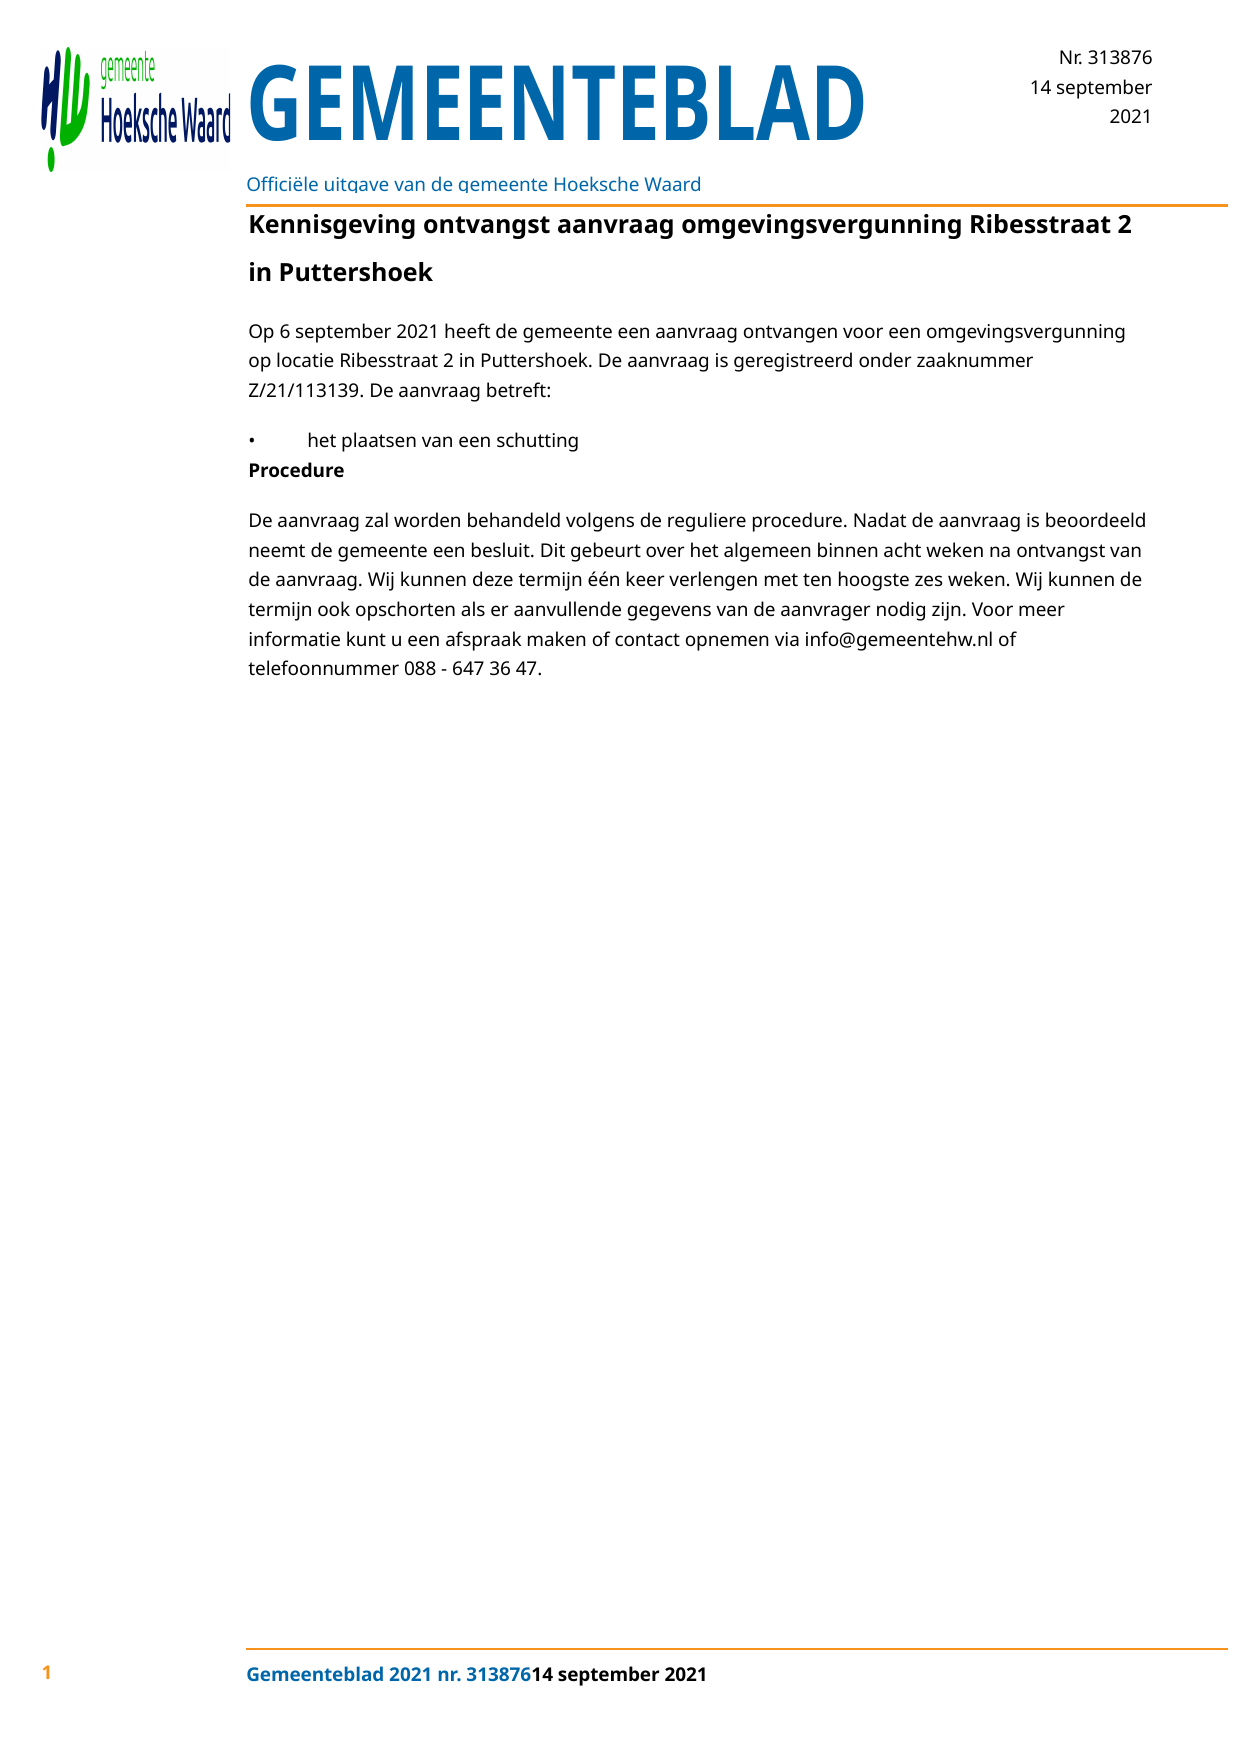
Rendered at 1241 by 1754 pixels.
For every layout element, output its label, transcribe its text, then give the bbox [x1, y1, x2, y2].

picture [41, 47, 231, 172]
text Kennisgeving ontvangst aanvraag omgevingsvergunning Ribesstraat 2 in Puttershoek [248, 207, 1152, 288]
text De aanvraag zal worden behandeld volgens de reguliere procedure. Nadat de aanvraag is beoordeeld neemt de gemeente een besluit. Dit gebeurt over het algemeen binnen acht weken na ontvangst van de aanvraag. Wij kunnen deze termijn één keer verlengen met ten hoogste zes weken. Wij kunnen de termijn ook opschorten als er aanvullende gegevens van de aanvrager nodig zijn. Voor meer informatie kunt u een afspraak maken of contact opnemen via info@gemeentehw.nl of telefoonnummer 088 - 647 36 47. [248, 507, 1152, 681]
text Procedure [248, 457, 1152, 483]
list het plaatsen van een schutting [248, 427, 1152, 453]
text Op 6 september 2021 heeft de gemeente een aanvraag ontvangen voor een omgevingsvergunning op locatie Ribesstraat 2 in Puttershoek. De aanvraag is geregistreerd onder zaaknummer Z/21/113139. De aanvraag betreft: [248, 318, 1152, 403]
